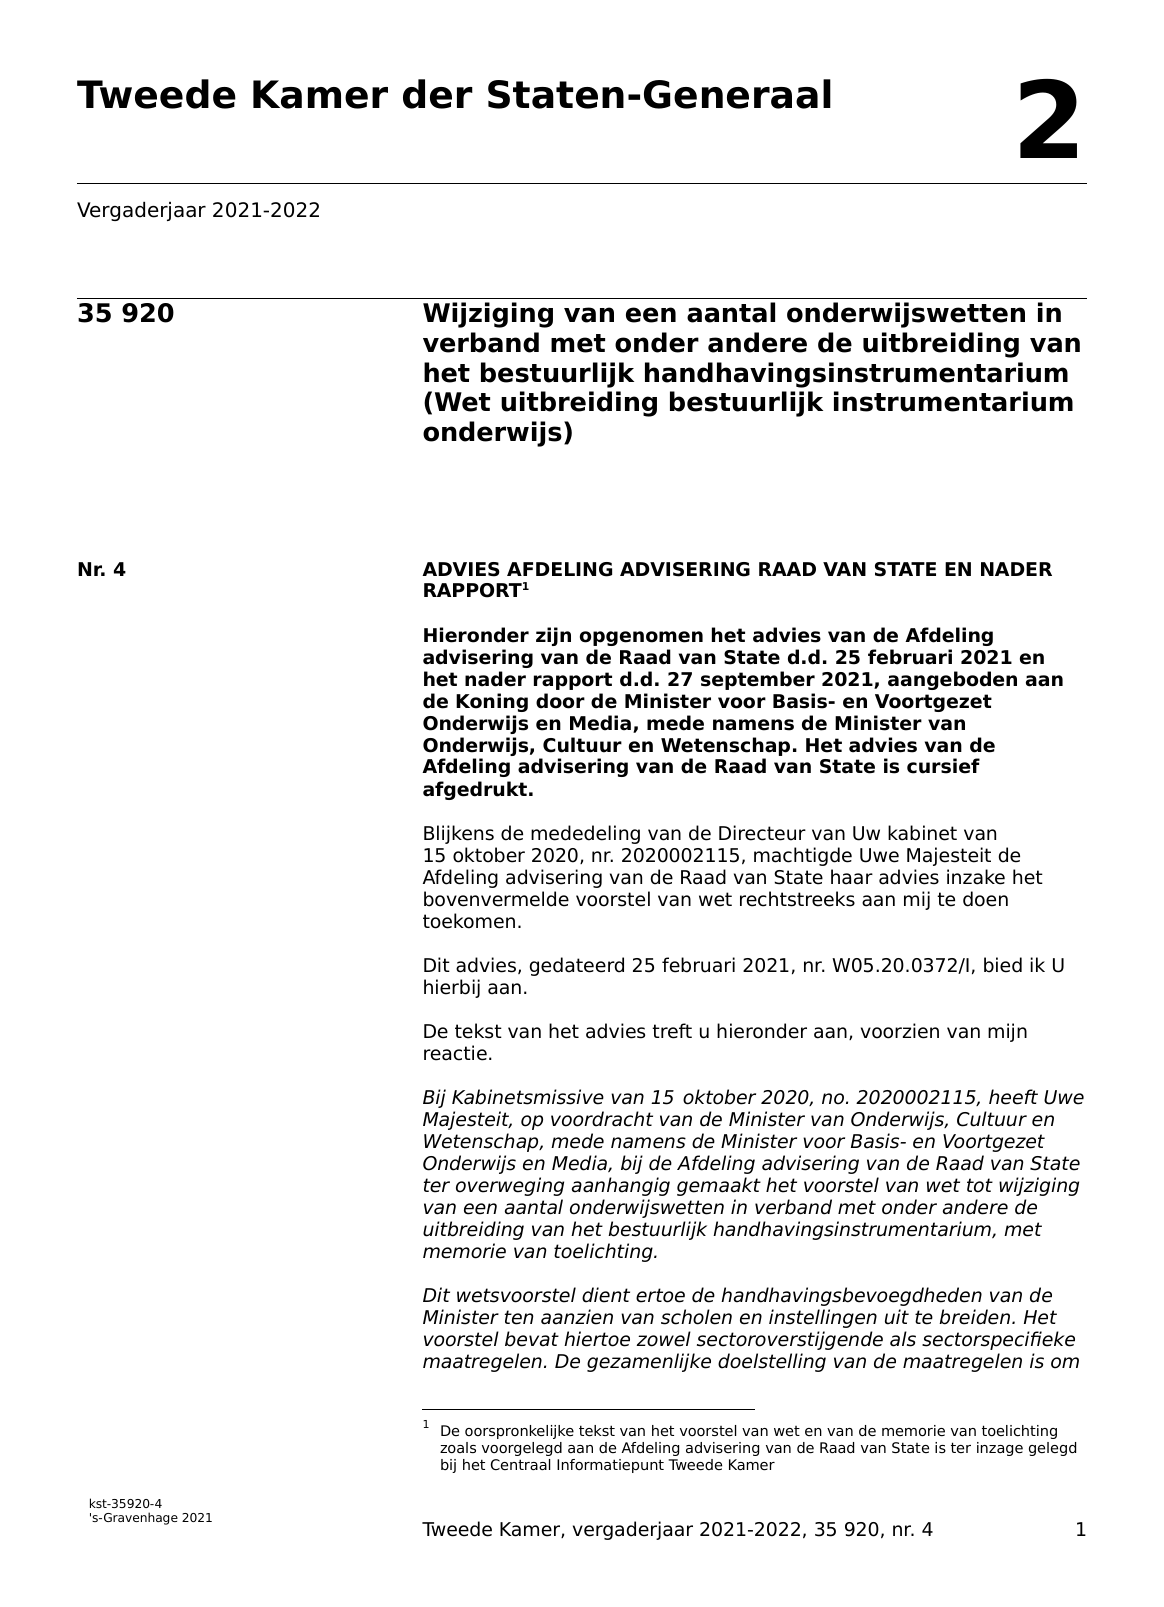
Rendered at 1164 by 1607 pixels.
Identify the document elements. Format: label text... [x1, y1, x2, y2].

text kst-35920-4 [88, 1497, 323, 1511]
table_cell Vergaderjaar 2021-2022 [77, 184, 1087, 298]
text Dit advies, gedateerd 25 februari 2021, nr. W05.20.0372/I, bied ik U hierbij aan. [422, 955, 1087, 999]
text De tekst van het advies treft u hieronder aan, voorzien van mijn reactie. [422, 1021, 1087, 1065]
subtitle 35 920 Wijziging van een aantal onderwijswetten in verband met onder andere de uitbreiding van het bestuurlijk handhavingsinstrumentarium (Wet uitbreiding bestuurlijk instrumentarium onderwijs) [77, 299, 1087, 447]
text Hieronder zijn opgenomen het advies van de Afdeling advisering van de Raad van State d.d. 25 februari 2021 en het nader rapport d.d. 27 september 2021, aangeboden aan de Koning door de Minister voor Basis- en Voortgezet Onderwijs en Media, mede namens de Minister van Onderwijs, Cultuur en Wetenschap. Het advies van de Afdeling advisering van de Raad van State is cursief afgedrukt. [422, 624, 1087, 800]
subtitle Nr. 4 ADVIES AFDELING ADVISERING RAAD VAN STATE EN NADER RAPPORT [77, 558, 1087, 602]
text Bij Kabinetsmissive van 15 oktober 2020, no. 2020002115, heeft Uwe Majesteit, op voordracht van de Minister van Onderwijs, Cultuur en Wetenschap, mede namens de Minister voor Basis- en Voortgezet Onderwijs en Media, bij de Afdeling advisering van de Raad van State ter overweging aanhangig gemaakt het voorstel van wet tot wijziging van een aantal onderwijswetten in verband met onder andere de uitbreiding van het bestuurlijk handhavingsinstrumentarium, met memorie van toelichting. [422, 1087, 1087, 1263]
text Dit wetsvoorstel dient ertoe de handhavingsbevoegdheden van de Minister ten aanzien van scholen en instellingen uit te breiden. Het voorstel bevat hiertoe zowel sectoroverstijgende als sectorspecifieke maatregelen. De gezamenlijke doelstelling van de maatregelen is om [422, 1285, 1087, 1373]
text 's-Gravenhage 2021 [88, 1511, 323, 1525]
table_header Tweede Kamer der Staten-Generaal [77, 59, 886, 183]
text Blijkens de mededeling van de Directeur van Uw kabinet van 15 oktober 2020, nr. 2020002115, machtigde Uwe Majesteit de Afdeling advisering van de Raad van State haar advies inzake het bovenvermelde voorstel van wet rechtstreeks aan mij te doen toekomen. [422, 823, 1087, 932]
table_header 2 [886, 59, 1087, 183]
text De oorspronkelijke tekst van het voorstel van wet en van de memorie van toelichting zoals voorgelegd aan de Afdeling advisering van de Raad van State is ter inzage gelegd bij het Centraal Informatiepunt Tweede Kamer [422, 1418, 1087, 1474]
